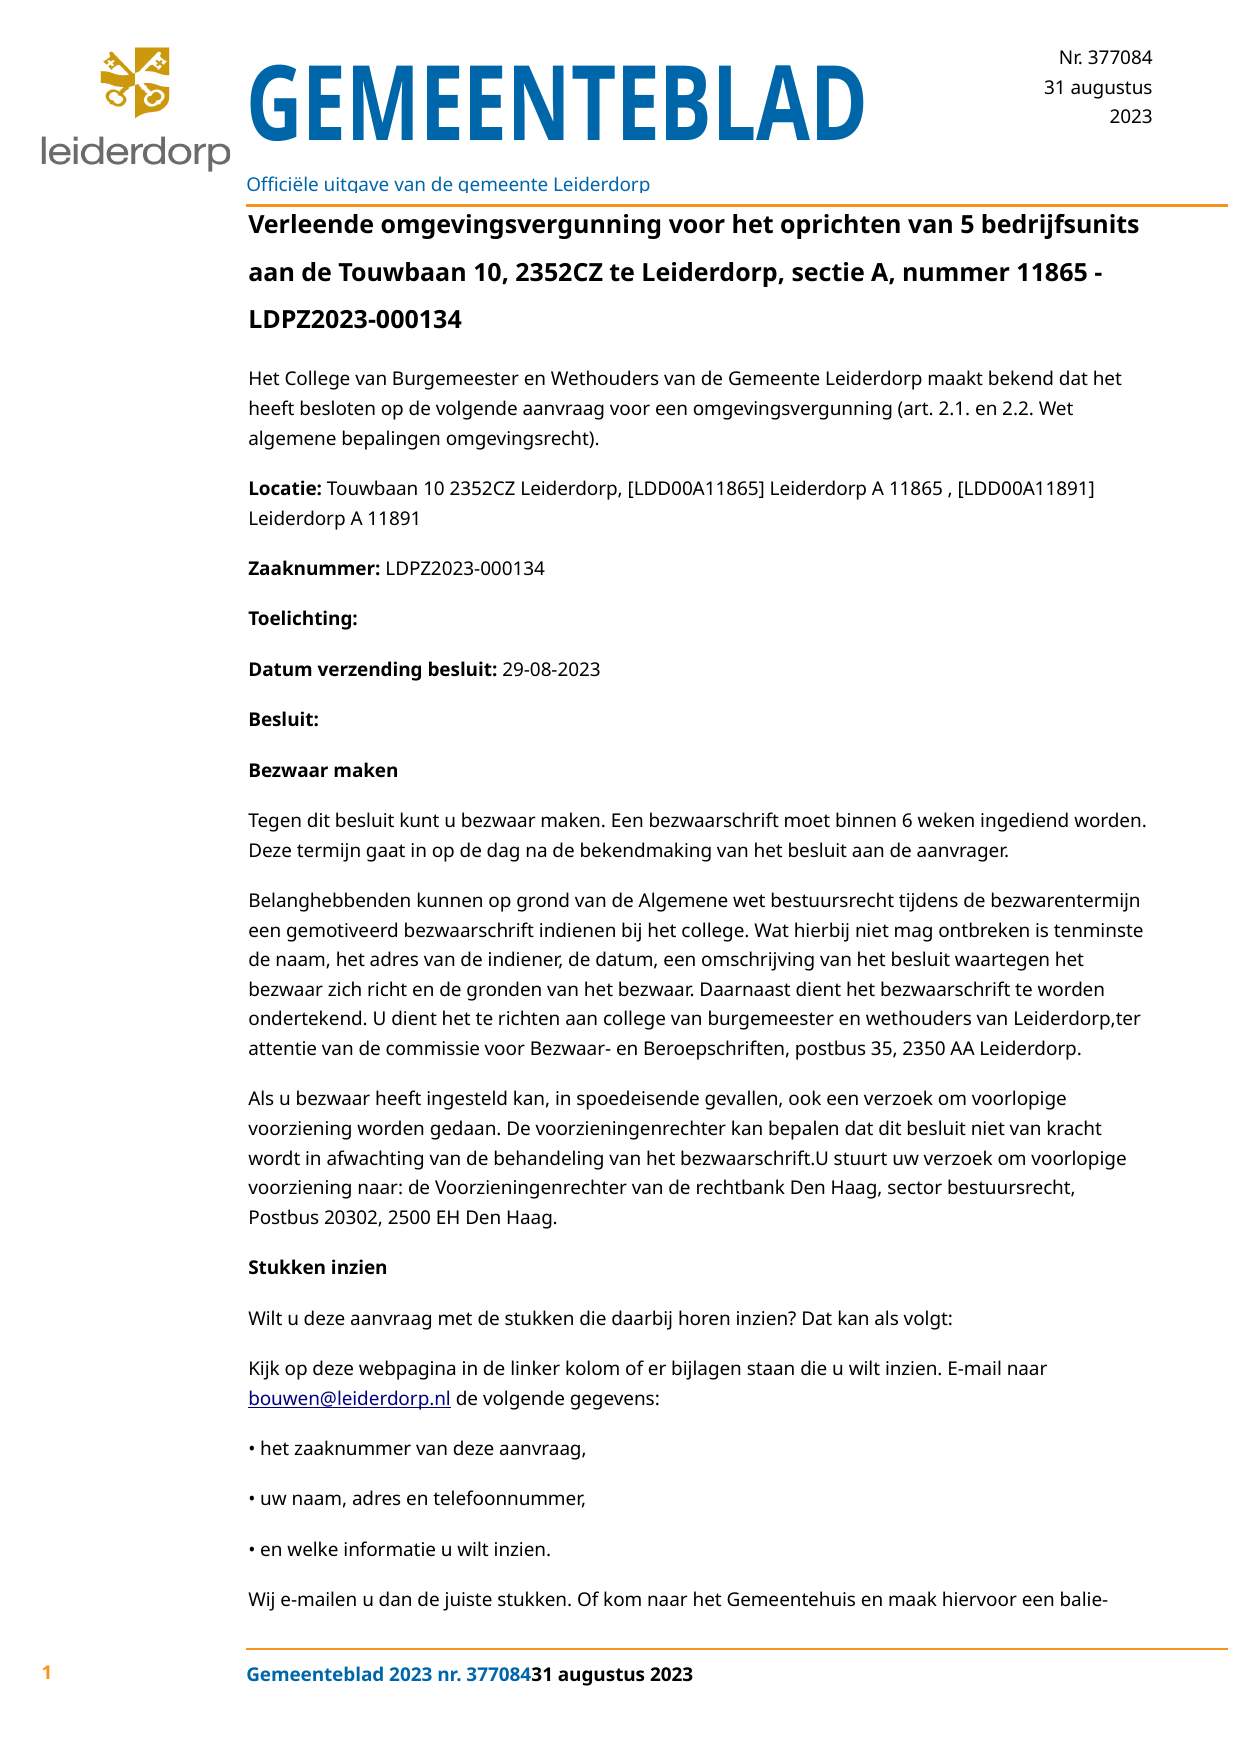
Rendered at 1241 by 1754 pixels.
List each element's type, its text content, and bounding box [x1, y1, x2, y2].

text Belanghebbenden kunnen op grond van de Algemene wet bestuursrecht tijdens de bezwarentermijn een gemotiveerd bezwaarschrift indienen bij het college. Wat hierbij niet mag ontbreken is tenminste de naam, het adres van de indiener, de datum, een omschrijving van het besluit waartegen het bezwaar zich richt en de gronden van het bezwaar. Daarnaast dient het bezwaarschrift te worden ondertekend. U dient het te richten aan college van burgemeester en wethouders van Leiderdorp,ter attentie van de commissie voor Bezwaar- en Beroepschriften, postbus 35, 2350 AA Leiderdorp. [248, 887, 1152, 1061]
text Wilt u deze aanvraag met de stukken die daarbij horen inzien? Dat kan als volgt: [248, 1305, 1152, 1330]
text Als u bezwaar heeft ingesteld kan, in spoedeisende gevallen, ook een verzoek om voorlopige voorziening worden gedaan. De voorzieningenrechter kan bepalen dat dit besluit niet van kracht wordt in afwachting van de behandeling van het bezwaarschrift.U stuurt uw verzoek om voorlopige voorziening naar: de Voorzieningenrechter van de rechtbank Den Haag, sector bestuursrecht, Postbus 20302, 2500 EH Den Haag. [248, 1086, 1152, 1229]
picture [41, 47, 231, 172]
text Besluit: [248, 706, 1152, 732]
text • het zaaknummer van deze aanvraag, [248, 1435, 1152, 1461]
text Tegen dit besluit kunt u bezwaar maken. Een bezwaarschrift moet binnen 6 weken ingediend worden. Deze termijn gaat in op de dag na de bekendmaking van het besluit aan de aanvrager. [248, 807, 1152, 862]
text Wij e-mailen u dan de juiste stukken. Of kom naar het Gemeentehuis en maak hiervoor een balie- [248, 1586, 1152, 1612]
text Zaaknummer: LDPZ2023-000134 [248, 555, 1152, 581]
text Het College van Burgemeester en Wethouders van de Gemeente Leiderdorp maakt bekend dat het heeft besloten op de volgende aanvraag voor een omgevingsvergunning (art. 2.1. en 2.2. Wet algemene bepalingen omgevingsrecht). [248, 366, 1152, 450]
text Stukken inzien [248, 1254, 1152, 1280]
text Bezwaar maken [248, 757, 1152, 782]
text • uw naam, adres en telefoonnummer, [248, 1486, 1152, 1511]
text Locatie: Touwbaan 10 2352CZ Leiderdorp, [LDD00A11865] Leiderdorp A 11865 , [LDD00A11891] Leiderdorp A 11891 [248, 475, 1152, 530]
text • en welke informatie u wilt inzien. [248, 1536, 1152, 1562]
text Toelichting: [248, 606, 1152, 631]
text Kijk op deze webpagina in de linker kolom of er bijlagen staan die u wilt inzien. E-mail naar bouwen@leiderdorp.nl de volgende gegevens: [248, 1355, 1152, 1410]
text Datum verzending besluit: 29-08-2023 [248, 656, 1152, 682]
text Verleende omgevingsvergunning voor het oprichten van 5 bedrijfsunits aan de Touwbaan 10, 2352CZ te Leiderdorp, sectie A, nummer 11865 - LDPZ2023-000134 [248, 207, 1152, 336]
